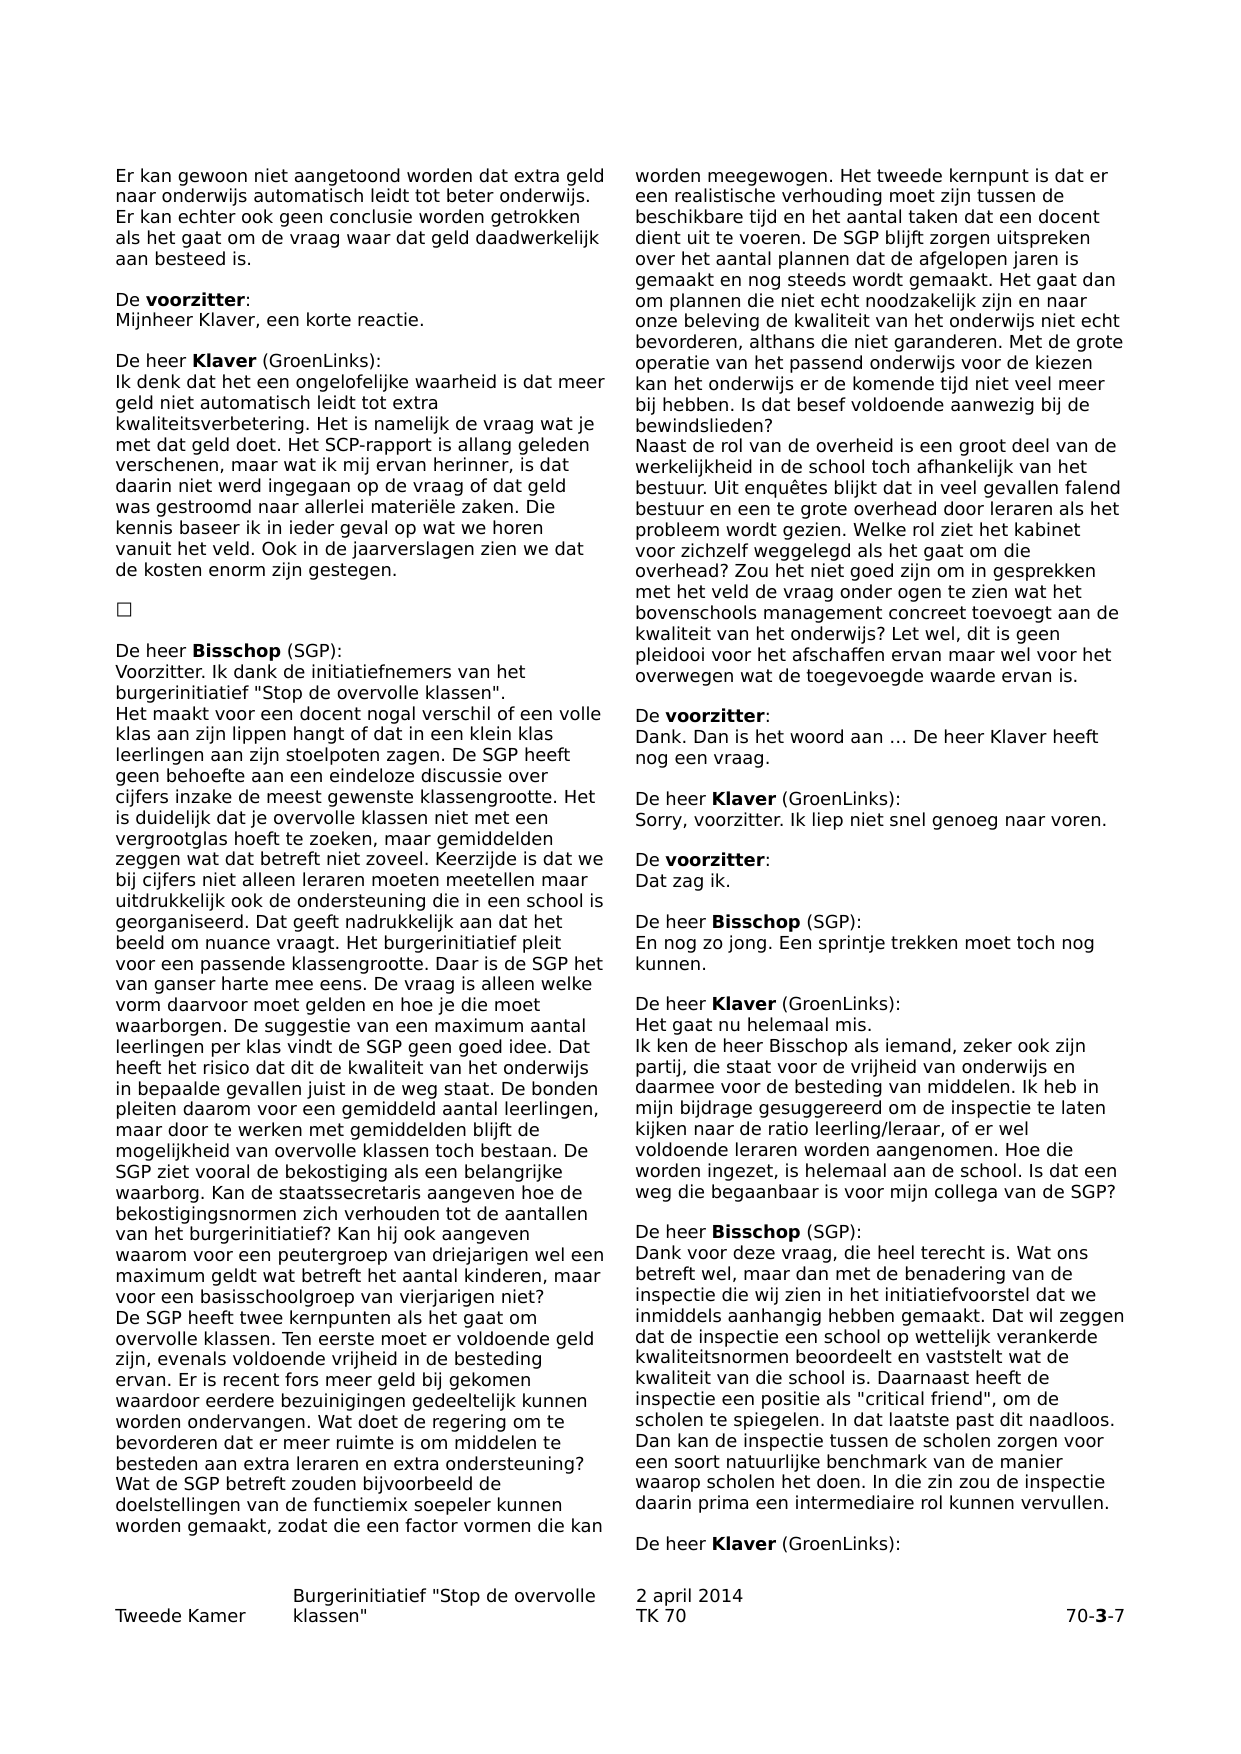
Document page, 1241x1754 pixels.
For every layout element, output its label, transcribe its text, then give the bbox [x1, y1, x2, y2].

text Dat zag ik. [635, 871, 1125, 892]
text De heer Klaver (GroenLinks): [635, 788, 1125, 809]
text De voorzitter: [635, 850, 1125, 871]
text En nog zo jong. Een sprintje trekken moet toch nog kunnen. [635, 932, 1125, 974]
text De SGP heeft twee kernpunten als het gaat om overvolle klassen. Ten eerste moet er voldoende geld zijn, evenals voldoende vrijheid in de besteding ervan. Er is recent fors meer geld bij gekomen waardoor eerdere bezuinigingen gedeeltelijk kunnen worden ondervangen. Wat doet de regering om te bevorderen dat er meer ruimte is om middelen te besteden aan extra leraren en extra ondersteuning? Wat de SGP betreft zouden bijvoorbeeld de doelstellingen van de functiemix soepeler kunnen worden gemaakt, zodat die een factor vormen die kan [115, 1307, 605, 1537]
text Dank voor deze vraag, die heel terecht is. Wat ons betreft wel, maar dan met de benadering van de inspectie die wij zien in het initiatiefvoorstel dat we inmiddels aanhangig hebben gemaakt. Dat wil zeggen dat de inspectie een school op wettelijk verankerde kwaliteitsnormen beoordeelt en vaststelt wat de kwaliteit van die school is. Daarnaast heeft de inspectie een positie als "critical friend", om de scholen te spiegelen. In dat laatste past dit naadloos. Dan kan de inspectie tussen de scholen zorgen voor een soort natuurlijke benchmark van de manier waarop scholen het doen. In die zin zou de inspectie daarin prima een intermediaire rol kunnen vervullen. [635, 1243, 1125, 1514]
text Mijnheer Klaver, een korte reactie. [115, 310, 605, 331]
text De heer Bisschop (SGP): [635, 912, 1125, 932]
text Ik denk dat het een ongelofelijke waarheid is dat meer geld niet automatisch leidt tot extra kwaliteitsverbetering. Het is namelijk de vraag wat je met dat geld doet. Het SCP-rapport is allang geleden verschenen, maar wat ik mij ervan herinner, is dat daarin niet werd ingegaan op de vraag of dat geld was gestroomd naar allerlei materiële zaken. Die kennis baseer ik in ieder geval op wat we horen vanuit het veld. Ook in de jaarverslagen zien we dat de kosten enorm zijn gestegen. [115, 372, 605, 580]
text De heer Klaver (GroenLinks): [635, 1534, 1125, 1554]
text Sorry, voorzitter. Ik liep niet snel genoeg naar voren. [635, 809, 1125, 830]
text De heer Klaver (GroenLinks): [635, 994, 1125, 1015]
text De heer Klaver (GroenLinks): [115, 351, 605, 372]
text De voorzitter: [635, 706, 1125, 727]
text De voorzitter: [115, 289, 605, 310]
text Het gaat nu helemaal mis. [635, 1015, 1125, 1036]
text Dank. Dan is het woord aan … De heer Klaver heeft nog een vraag. [635, 727, 1125, 768]
text Naast de rol van de overheid is een groot deel van de werkelijkheid in de school toch afhankelijk van het bestuur. Uit enquêtes blijkt dat in veel gevallen falend bestuur en een te grote overhead door leraren als het probleem wordt gezien. Welke rol ziet het kabinet voor zichzelf weggelegd als het gaat om die overhead? Zou het niet goed zijn om in gesprekken met het veld de vraag onder ogen te zien wat het bovenschools management concreet toevoegt aan de kwaliteit van het onderwijs? Let wel, dit is geen pleidooi voor het afschaffen ervan maar wel voor het overwegen wat de toegevoegde waarde ervan is. [635, 436, 1125, 686]
text De heer Bisschop (SGP): [115, 641, 605, 662]
text ⬜ [115, 600, 605, 621]
text Ik ken de heer Bisschop als iemand, zeker ook zijn partij, die staat voor de vrijheid van onderwijs en daarmee voor de besteding van middelen. Ik heb in mijn bijdrage gesuggereerd om de inspectie te laten kijken naar de ratio leerling/leraar, of er wel voldoende leraren worden aangenomen. Hoe die worden ingezet, is helemaal aan de school. Is dat een weg die begaanbaar is voor mijn collega van de SGP? [635, 1036, 1125, 1202]
text Het maakt voor een docent nogal verschil of een volle klas aan zijn lippen hangt of dat in een klein klas leerlingen aan zijn stoelpoten zagen. De SGP heeft geen behoefte aan een eindeloze discussie over cijfers inzake de meest gewenste klassengrootte. Het is duidelijk dat je overvolle klassen niet met een vergrootglas hoeft te zoeken, maar gemiddelden zeggen wat dat betreft niet zoveel. Keerzijde is dat we bij cijfers niet alleen leraren moeten meetellen maar uitdrukkelijk ook de ondersteuning die in een school is georganiseerd. Dat geeft nadrukkelijk aan dat het beeld om nuance vraagt. Het burgerinitiatief pleit voor een passende klassengrootte. Daar is de SGP het van ganser harte mee eens. De vraag is alleen welke vorm daarvoor moet gelden en hoe je die moet waarborgen. De suggestie van een maximum aantal leerlingen per klas vindt de SGP geen goed idee. Dat heeft het risico dat dit de kwaliteit van het onderwijs in bepaalde gevallen juist in de weg staat. De bonden pleiten daarom voor een gemiddeld aantal leerlingen, maar door te werken met gemiddelden blijft de mogelijkheid van overvolle klassen toch bestaan. De SGP ziet vooral de bekostiging als een belangrijke waarborg. Kan de staatssecretaris aangeven hoe de bekostigingsnormen zich verhouden tot de aantallen van het burgerinitiatief? Kan hij ook aangeven waarom voor een peutergroep van driejarigen wel een maximum geldt wat betreft het aantal kinderen, maar voor een basisschoolgroep van vierjarigen niet? [115, 703, 605, 1307]
text worden meegewogen. Het tweede kernpunt is dat er een realistische verhouding moet zijn tussen de beschikbare tijd en het aantal taken dat een docent dient uit te voeren. De SGP blijft zorgen uitspreken over het aantal plannen dat de afgelopen jaren is gemaakt en nog steeds wordt gemaakt. Het gaat dan om plannen die niet echt noodzakelijk zijn en naar onze beleving de kwaliteit van het onderwijs niet echt bevorderen, althans die niet garanderen. Met de grote operatie van het passend onderwijs voor de kiezen kan het onderwijs er de komende tijd niet veel meer bij hebben. Is dat besef voldoende aanwezig bij de bewindslieden? [635, 165, 1125, 436]
text De heer Bisschop (SGP): [635, 1222, 1125, 1243]
text Er kan gewoon niet aangetoond worden dat extra geld naar onderwijs automatisch leidt tot beter onderwijs. Er kan echter ook geen conclusie worden getrokken als het gaat om de vraag waar dat geld daadwerkelijk aan besteed is. [115, 165, 605, 269]
text Voorzitter. Ik dank de initiatiefnemers van het burgerinitiatief "Stop de overvolle klassen". [115, 662, 605, 703]
